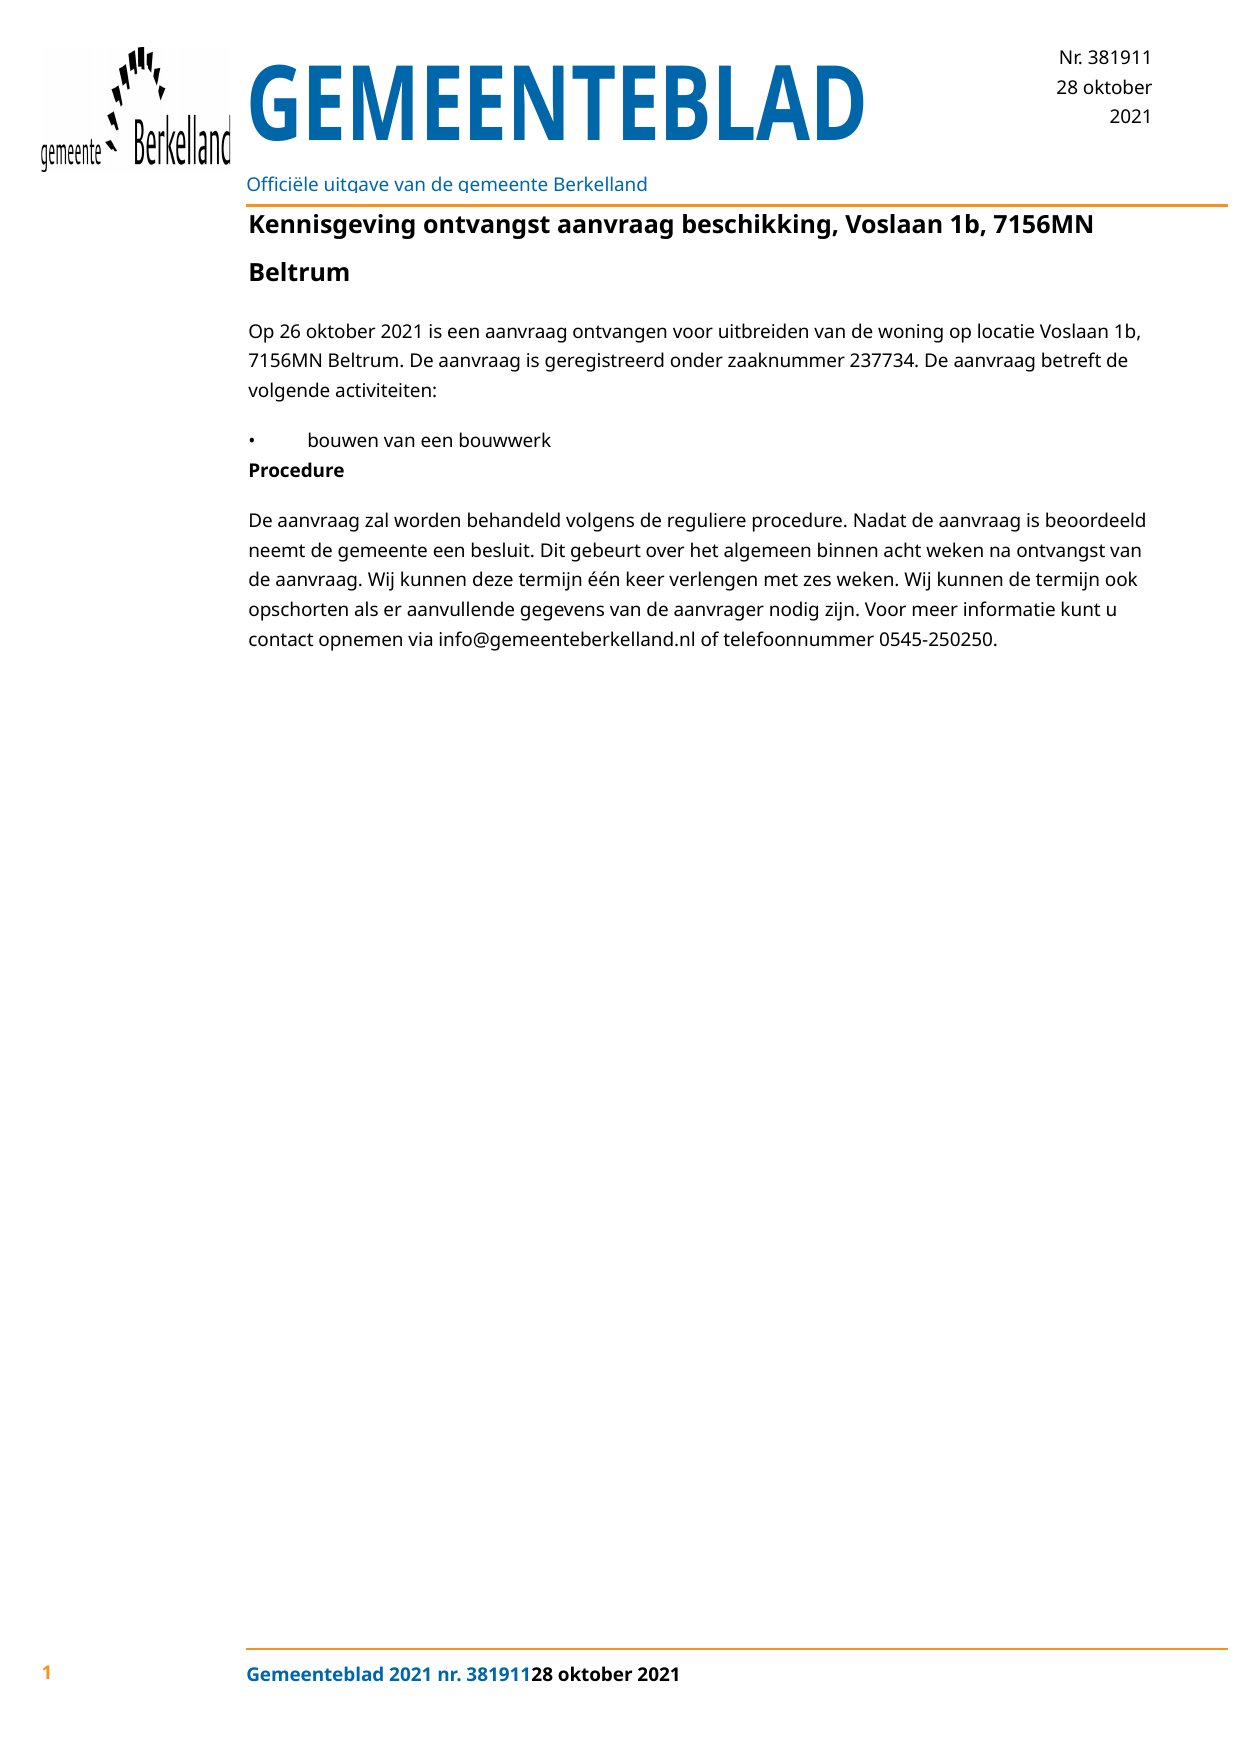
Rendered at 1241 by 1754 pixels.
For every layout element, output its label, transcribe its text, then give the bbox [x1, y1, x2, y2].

text Kennisgeving ontvangst aanvraag beschikking, Voslaan 1b, 7156MN Beltrum [248, 207, 1152, 288]
text De aanvraag zal worden behandeld volgens de reguliere procedure. Nadat de aanvraag is beoordeeld neemt de gemeente een besluit. Dit gebeurt over het algemeen binnen acht weken na ontvangst van de aanvraag. Wij kunnen deze termijn één keer verlengen met zes weken. Wij kunnen de termijn ook opschorten als er aanvullende gegevens van de aanvrager nodig zijn. Voor meer informatie kunt u contact opnemen via info@gemeenteberkelland.nl of telefoonnummer 0545-250250. [248, 507, 1152, 652]
text Op 26 oktober 2021 is een aanvraag ontvangen voor uitbreiden van de woning op locatie Voslaan 1b, 7156MN Beltrum. De aanvraag is geregistreerd onder zaaknummer 237734. De aanvraag betreft de volgende activiteiten: [248, 318, 1152, 403]
picture [41, 47, 231, 172]
text Procedure [248, 457, 1152, 483]
list bouwen van een bouwwerk [248, 427, 1152, 453]
